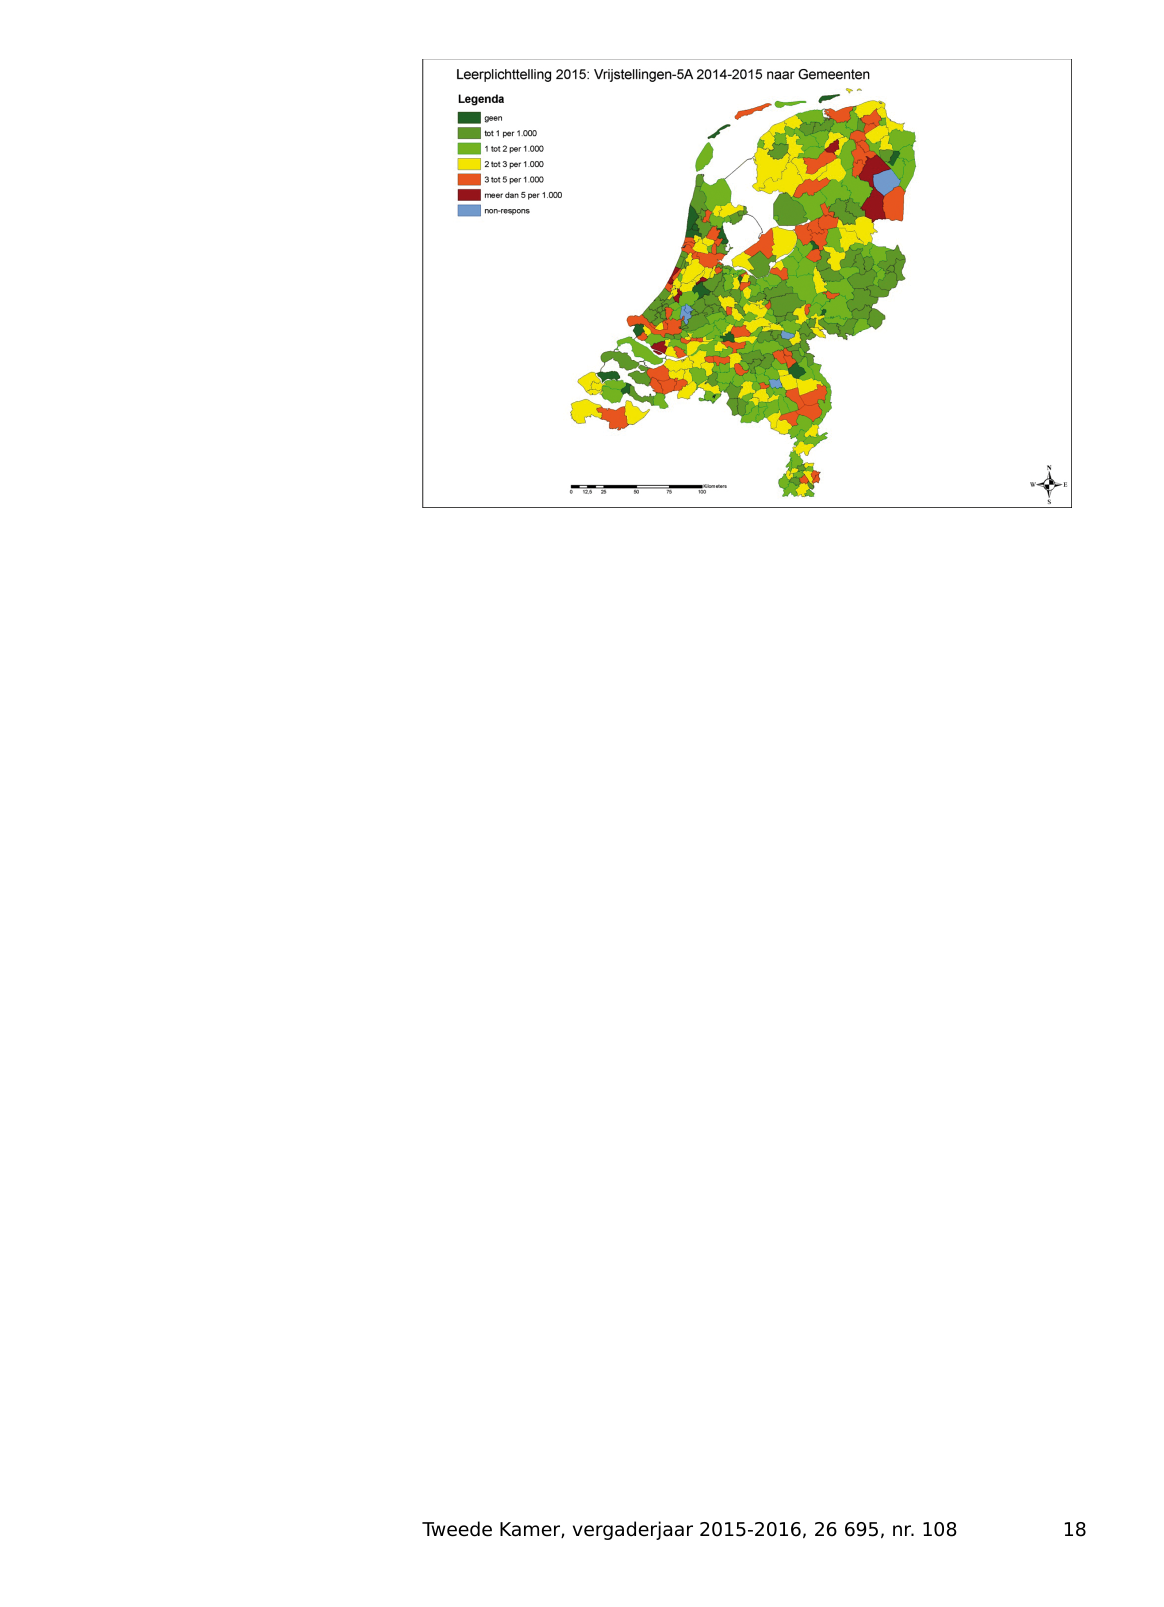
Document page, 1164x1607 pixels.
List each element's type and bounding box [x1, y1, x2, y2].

picture [422, 59, 1072, 508]
